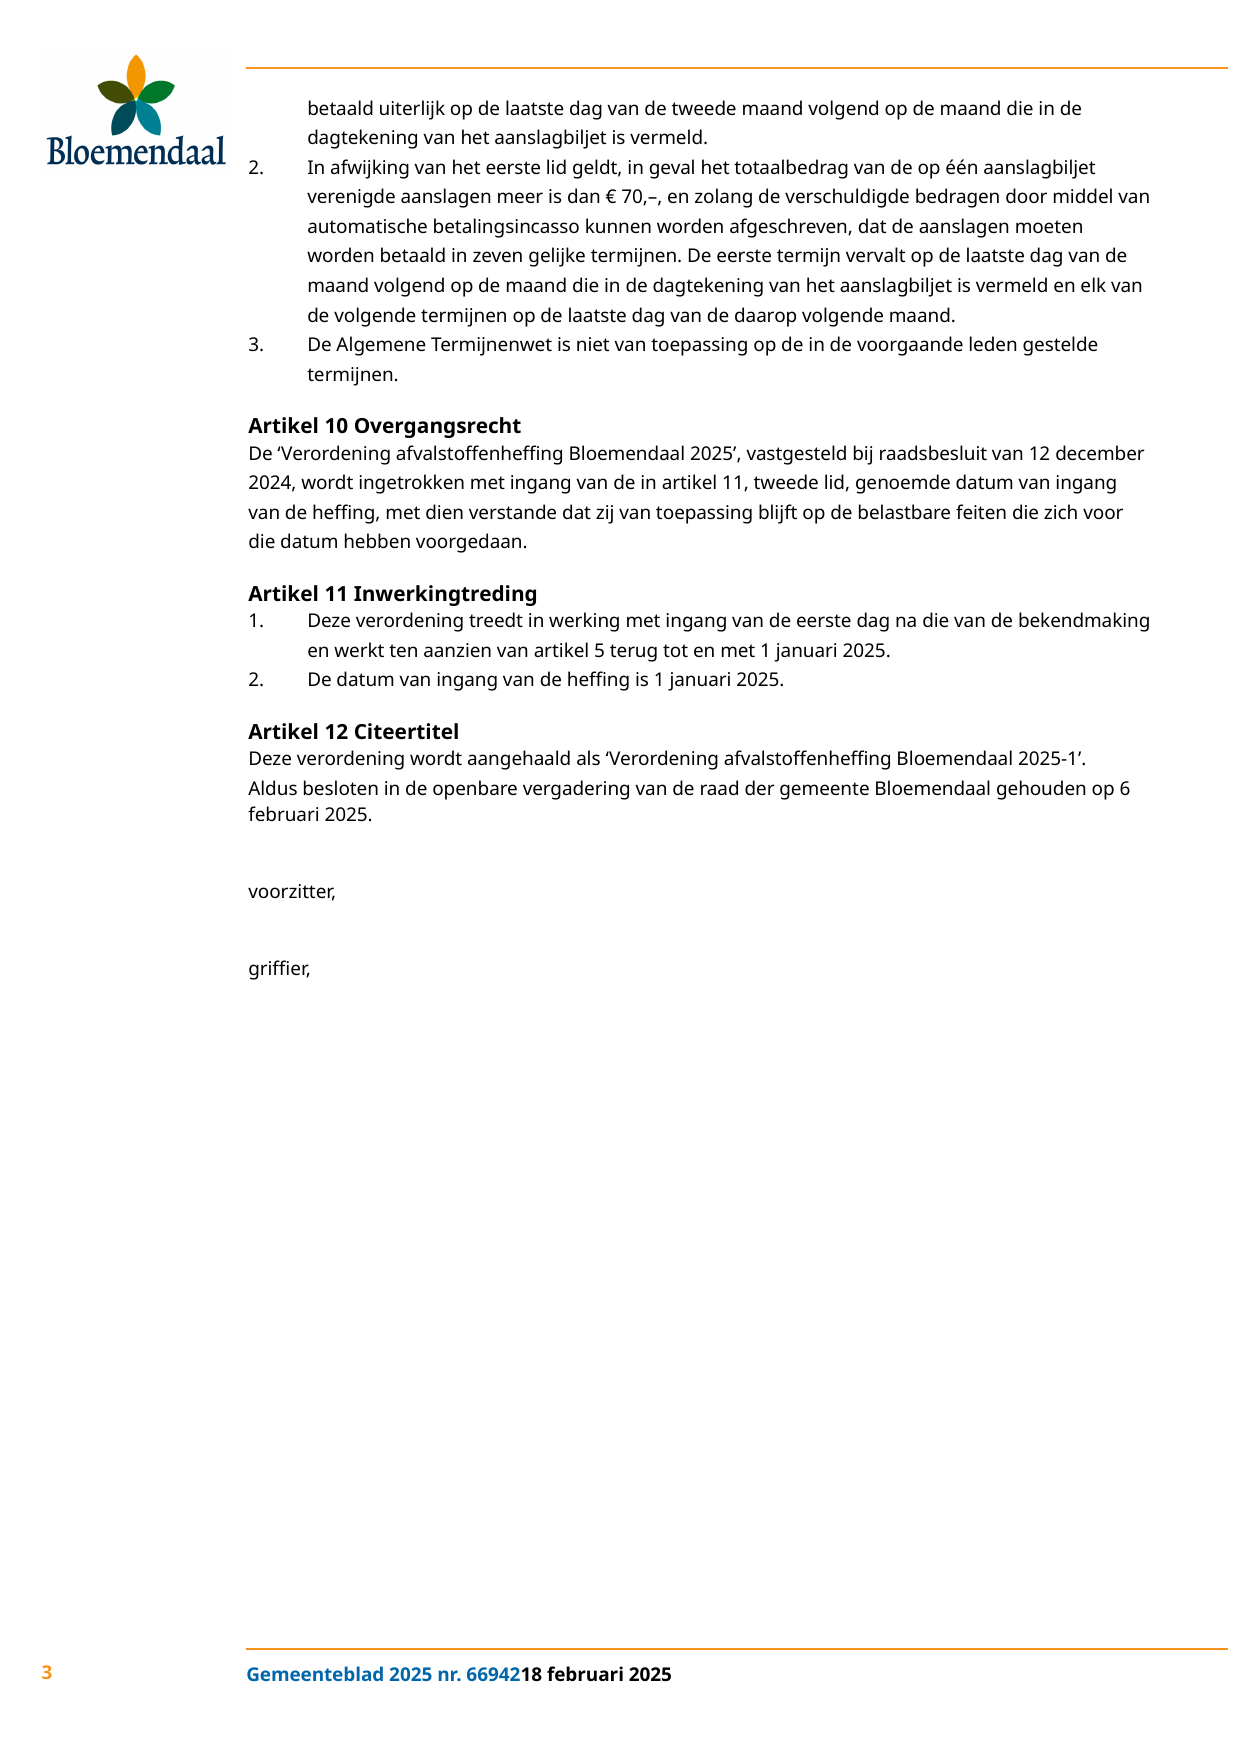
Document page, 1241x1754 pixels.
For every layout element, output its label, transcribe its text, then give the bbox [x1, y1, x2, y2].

list De Algemene Termijnenwet is niet van toepassing op de in de voorgaande leden gestelde termijnen. [248, 331, 1152, 387]
list De datum van ingang van de heffing is 1 januari 2025. [248, 667, 1152, 692]
list Deze verordening treedt in werking met ingang van de eerste dag na die van de bekendmaking en werkt ten aanzien van artikel 5 terug tot en met 1 januari 2025. [248, 607, 1152, 663]
text Artikel 12 Citeertitel [248, 717, 1152, 746]
list In afwijking van het eerste lid geldt, in geval het totaalbedrag van de op één aanslagbiljet verenigde aanslagen meer is dan € 70,–, en zolang de verschuldigde bedragen door middel van automatische betalingsincasso kunnen worden afgeschreven, dat de aanslagen moeten worden betaald in zeven gelijke termijnen. De eerste termijn vervalt op de laatste dag van de maand volgend op de maand die in de dagtekening van het aanslagbiljet is vermeld en elk van de volgende termijnen op de laatste dag van de daarop volgende maand. [248, 154, 1152, 328]
text Artikel 10 Overgangsrecht [248, 411, 1152, 440]
text De ‘Verordening afvalstoffenheffing Bloemendaal 2025’, vastgesteld bij raadsbesluit van 12 december 2024, wordt ingetrokken met ingang van de in artikel 11, tweede lid, genoemde datum van ingang van de heffing, met dien verstande dat zij van toepassing blijft op de belastbare feiten die zich voor die datum hebben voorgedaan. [248, 440, 1152, 554]
text Aldus besloten in de openbare vergadering van de raad der gemeente Bloemendaal gehouden op 6 februari 2025. [248, 775, 1152, 827]
text griffier, [248, 955, 1152, 981]
text Deze verordening wordt aangehaald als ‘Verordening afvalstoffenheffing Bloemendaal 2025-1’. [248, 746, 1152, 771]
text voorzitter, [248, 878, 1152, 904]
list betaald uiterlijk op de laatste dag van de tweede maand volgend op de maand die in de dagtekening van het aanslagbiljet is vermeld. [248, 95, 1152, 150]
text Artikel 11 Inwerkingtreding [248, 579, 1152, 607]
picture [41, 47, 231, 172]
